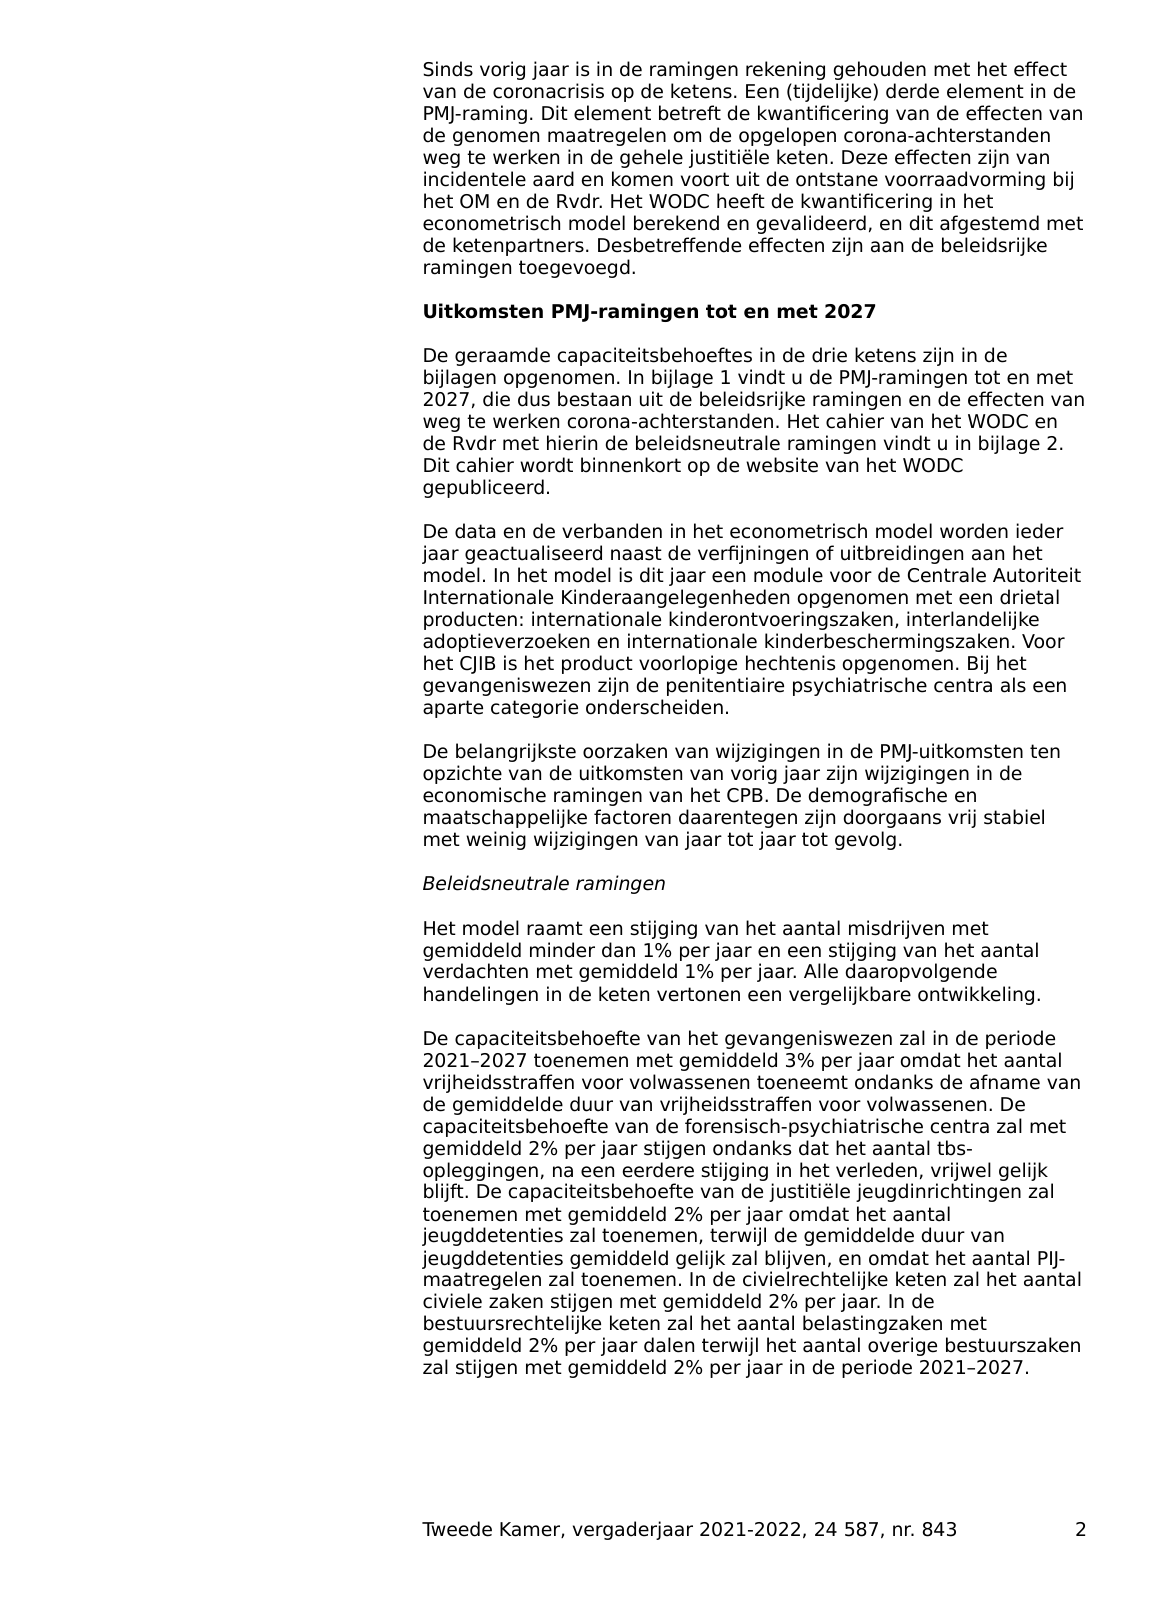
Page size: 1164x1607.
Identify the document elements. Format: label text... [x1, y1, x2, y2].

text De data en de verbanden in het econometrisch model worden ieder jaar geactualiseerd naast de verfijningen of uitbreidingen aan het model. In het model is dit jaar een module voor de Centrale Autoriteit Internationale Kinderaangelegenheden opgenomen met een drietal producten: internationale kinderontvoeringszaken, interlandelijke adoptieverzoeken en internationale kinderbeschermingszaken. Voor het CJIB is het product voorlopige hechtenis opgenomen. Bij het gevangeniswezen zijn de penitentiaire psychiatrische centra als een aparte categorie onderscheiden. [422, 521, 1087, 719]
text De belangrijkste oorzaken van wijzigingen in de PMJ-uitkomsten ten opzichte van de uitkomsten van vorig jaar zijn wijzigingen in de economische ramingen van het CPB. De demografische en maatschappelijke factoren daarentegen zijn doorgaans vrij stabiel met weinig wijzigingen van jaar tot jaar tot gevolg. [422, 741, 1087, 851]
text De geraamde capaciteitsbehoeftes in de drie ketens zijn in de bijlagen opgenomen. In bijlage 1 vindt u de PMJ-ramingen tot en met 2027, die dus bestaan uit de beleidsrijke ramingen en de effecten van weg te werken corona-achterstanden. Het cahier van het WODC en de Rvdr met hierin de beleidsneutrale ramingen vindt u in bijlage 2. Dit cahier wordt binnenkort op de website van het WODC gepubliceerd. [422, 345, 1087, 499]
subtitle Uitkomsten PMJ-ramingen tot en met 2027 [422, 301, 1087, 323]
text Het model raamt een stijging van het aantal misdrijven met gemiddeld minder dan 1% per jaar en een stijging van het aantal verdachten met gemiddeld 1% per jaar. Alle daaropvolgende handelingen in de keten vertonen een vergelijkbare ontwikkeling. [422, 917, 1087, 1005]
text De capaciteitsbehoefte van het gevangeniswezen zal in de periode 2021–2027 toenemen met gemiddeld 3% per jaar omdat het aantal vrijheidsstraffen voor volwassenen toeneemt ondanks de afname van de gemiddelde duur van vrijheidsstraffen voor volwassenen. De capaciteitsbehoefte van de forensisch-psychiatrische centra zal met gemiddeld 2% per jaar stijgen ondanks dat het aantal tbs-opleggingen, na een eerdere stijging in het verleden, vrijwel gelijk blijft. De capaciteitsbehoefte van de justitiële jeugdinrichtingen zal toenemen met gemiddeld 2% per jaar omdat het aantal jeugddetenties zal toenemen, terwijl de gemiddelde duur van jeugddetenties gemiddeld gelijk zal blijven, en omdat het aantal PIJ-maatregelen zal toenemen. In de civielrechtelijke keten zal het aantal civiele zaken stijgen met gemiddeld 2% per jaar. In de bestuursrechtelijke keten zal het aantal belastingzaken met gemiddeld 2% per jaar dalen terwijl het aantal overige bestuurszaken zal stijgen met gemiddeld 2% per jaar in de periode 2021–2027. [422, 1028, 1087, 1379]
subtitle Beleidsneutrale ramingen [422, 873, 1087, 895]
text Sinds vorig jaar is in de ramingen rekening gehouden met het effect van de coronacrisis op de ketens. Een (tijdelijke) derde element in de PMJ-raming. Dit element betreft de kwantificering van de effecten van de genomen maatregelen om de opgelopen corona-achterstanden weg te werken in de gehele justitiële keten. Deze effecten zijn van incidentele aard en komen voort uit de ontstane voorraadvorming bij het OM en de Rvdr. Het WODC heeft de kwantificering in het econometrisch model berekend en gevalideerd, en dit afgestemd met de ketenpartners. Desbetreffende effecten zijn aan de beleidsrijke ramingen toegevoegd. [422, 59, 1087, 279]
